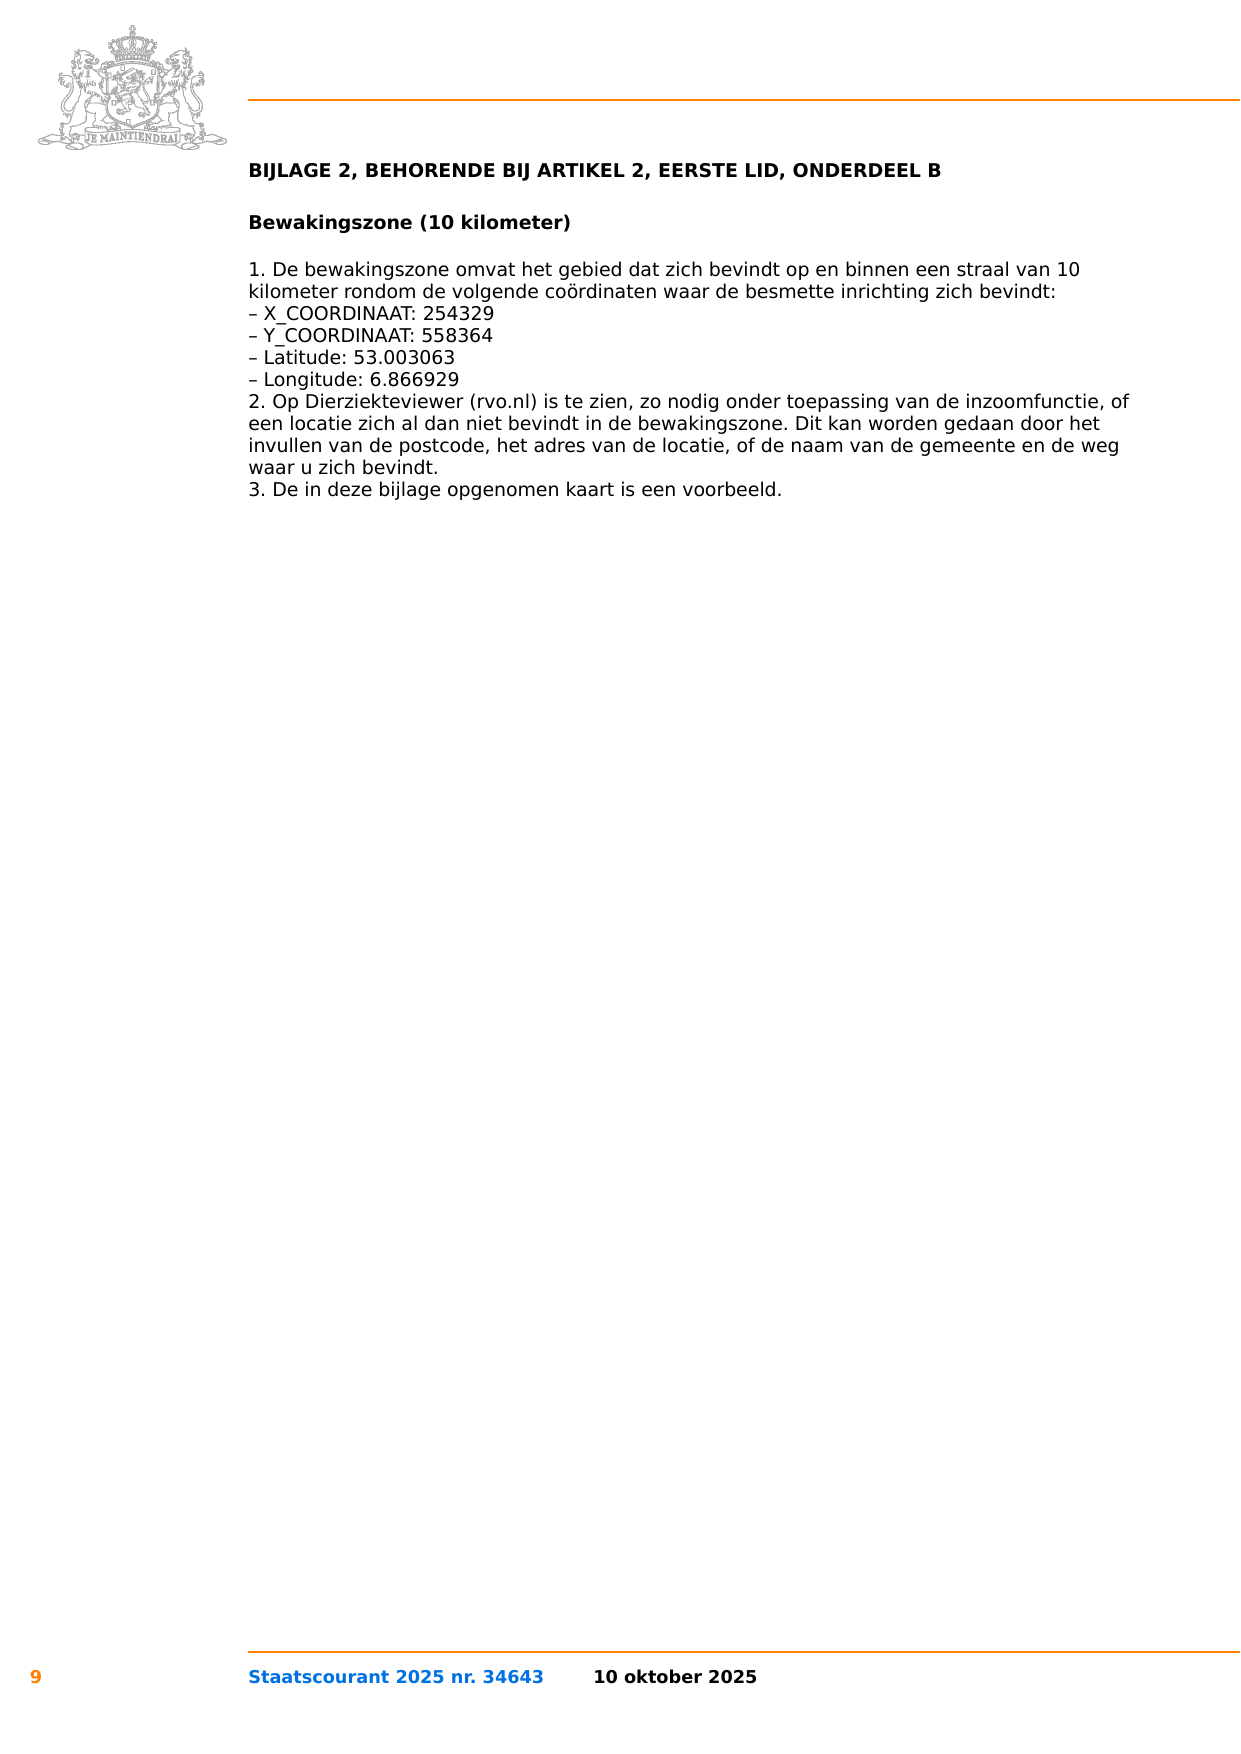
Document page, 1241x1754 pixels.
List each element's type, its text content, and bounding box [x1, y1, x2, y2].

text – Longitude: 6.866929 [248, 369, 1163, 391]
text – Y_COORDINAAT: 558364 [248, 325, 1163, 347]
text 1. De bewakingszone omvat het gebied dat zich bevindt op en binnen een straal van 10 kilometer rondom de volgende coördinaten waar de besmette inrichting zich bevindt: [248, 259, 1163, 303]
subtitle BIJLAGE 2, BEHORENDE BIJ ARTIKEL 2, EERSTE LID, ONDERDEEL B [248, 160, 1163, 182]
subtitle Bewakingszone (10 kilometer) [248, 212, 1163, 234]
text – Latitude: 53.003063 [248, 347, 1163, 369]
text 3. De in deze bijlage opgenomen kaart is een voorbeeld. [248, 479, 1163, 501]
text 2. Op Dierziekteviewer (rvo.nl) is te zien, zo nodig onder toepassing van de inzoomfunctie, of een locatie zich al dan niet bevindt in de bewakingszone. Dit kan worden gedaan door het invullen van de postcode, het adres van de locatie, of de naam van de gemeente en de weg waar u zich bevindt. [248, 391, 1163, 479]
picture [38, 25, 227, 150]
text – X_COORDINAAT: 254329 [248, 303, 1163, 325]
